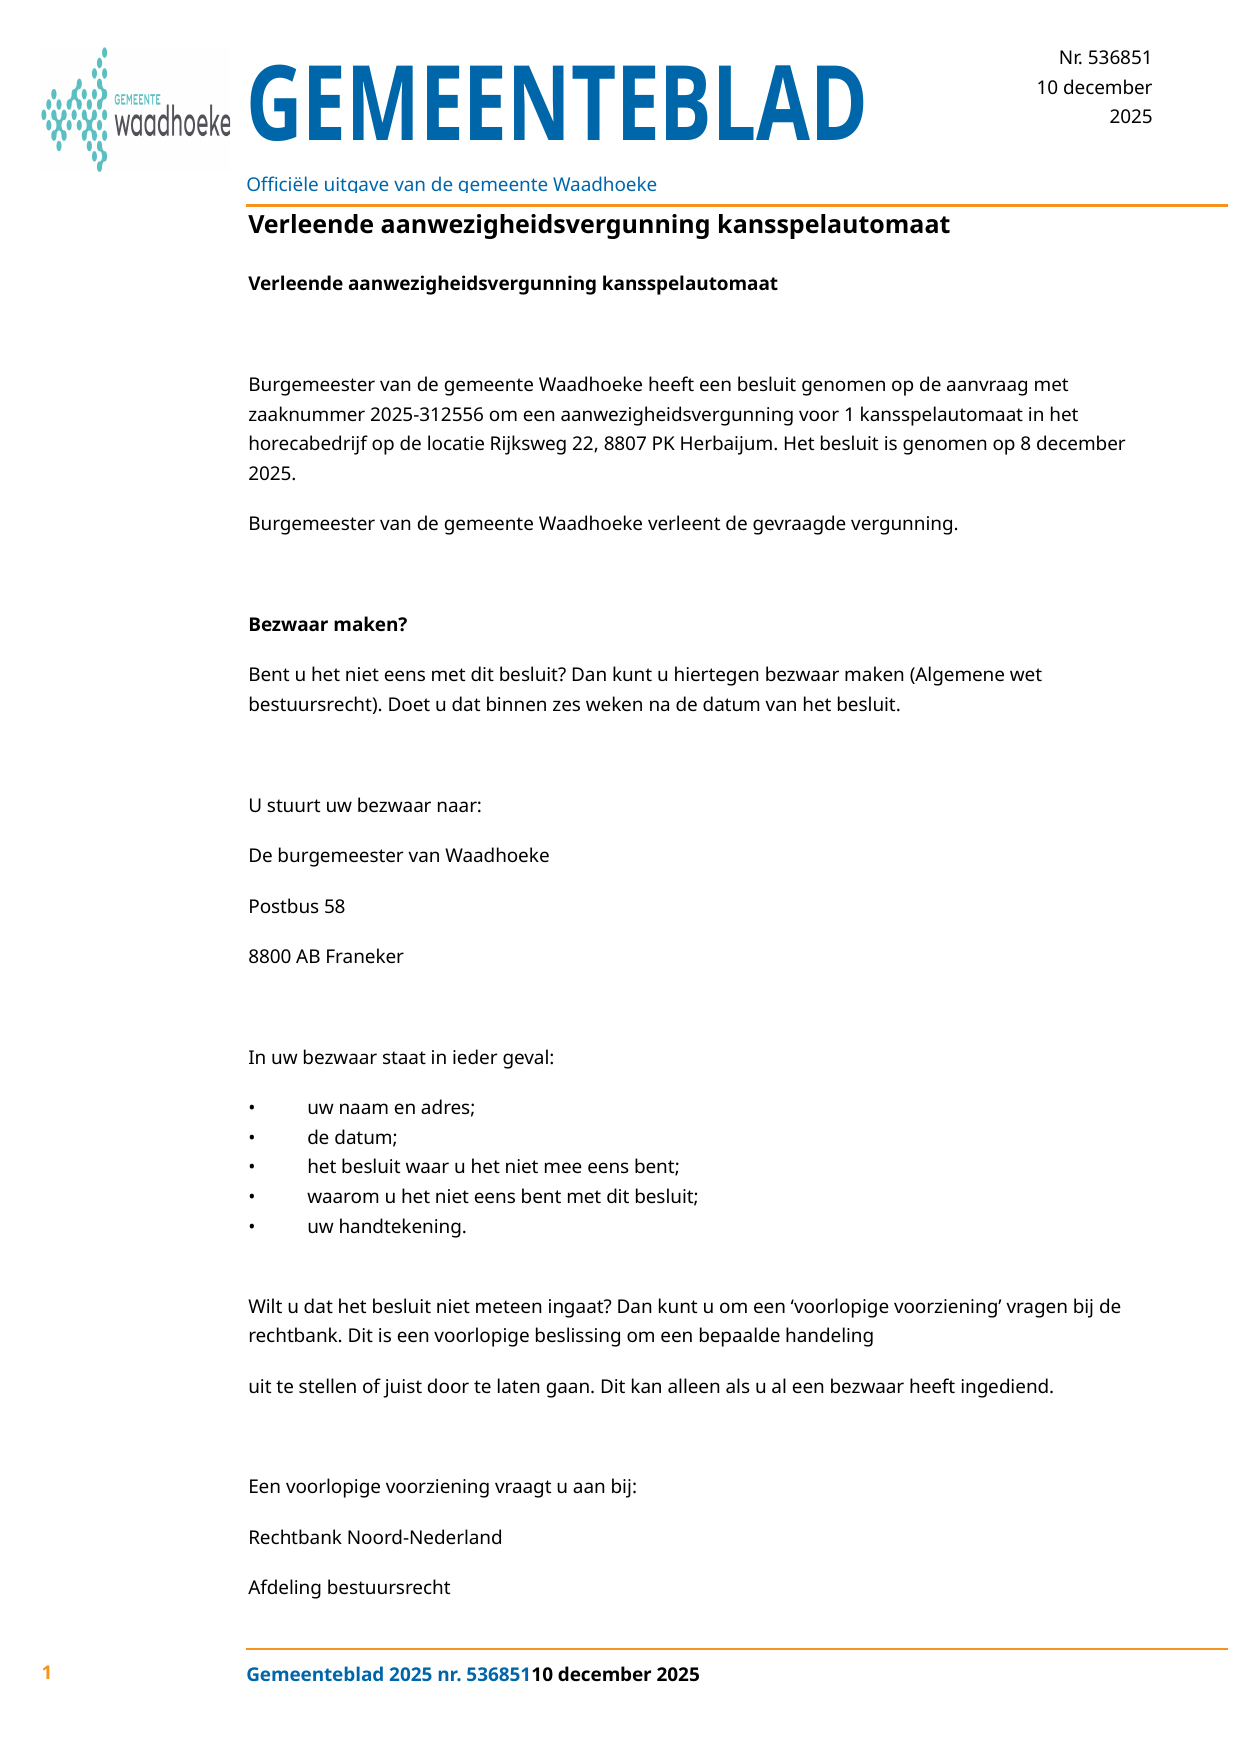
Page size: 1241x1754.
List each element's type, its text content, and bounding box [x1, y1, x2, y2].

list uw handtekening. [248, 1213, 1152, 1238]
text Burgemeester van de gemeente Waadhoeke heeft een besluit genomen op de aanvraag met zaaknummer 2025-312556 om een aanwezigheidsvergunning voor 1 kansspelautomaat in het horecabedrijf op de locatie Rijksweg 22, 8807 PK Herbaijum. Het besluit is genomen op 8 december 2025. [248, 371, 1152, 486]
list het besluit waar u het niet mee eens bent; [248, 1154, 1152, 1179]
list uw naam en adres; [248, 1094, 1152, 1120]
text 8800 AB Franeker [248, 943, 1152, 969]
picture [41, 47, 231, 172]
text Een voorlopige voorziening vraagt u aan bij: [248, 1474, 1152, 1499]
text Bezwaar maken? [248, 611, 1152, 637]
list waarom u het niet eens bent met dit besluit; [248, 1183, 1152, 1209]
text U stuurt uw bezwaar naar: [248, 792, 1152, 818]
text De burgemeester van Waadhoeke [248, 842, 1152, 868]
text In uw bezwaar staat in ieder geval: [248, 1044, 1152, 1070]
text Verleende aanwezigheidsvergunning kansspelautomaat [248, 207, 1152, 241]
text Burgemeester van de gemeente Waadhoeke verleent de gevraagde vergunning. [248, 510, 1152, 536]
list de datum; [248, 1124, 1152, 1150]
text Bent u het niet eens met dit besluit? Dan kunt u hiertegen bezwaar maken (Algemene wet bestuursrecht). Doet u dat binnen zes weken na de datum van het besluit. [248, 662, 1152, 717]
text Afdeling bestuursrecht [248, 1574, 1152, 1600]
text uit te stellen of juist door te laten gaan. Dit kan alleen als u al een bezwaar heeft ingediend. [248, 1373, 1152, 1398]
text Verleende aanwezigheidsvergunning kansspelautomaat [248, 270, 1152, 296]
text Rechtbank Noord-Nederland [248, 1524, 1152, 1550]
text Wilt u dat het besluit niet meteen ingaat? Dan kunt u om een ‘voorlopige voorziening’ vragen bij de rechtbank. Dit is een voorlopige beslissing om een bepaalde handeling [248, 1293, 1152, 1348]
text Postbus 58 [248, 893, 1152, 918]
